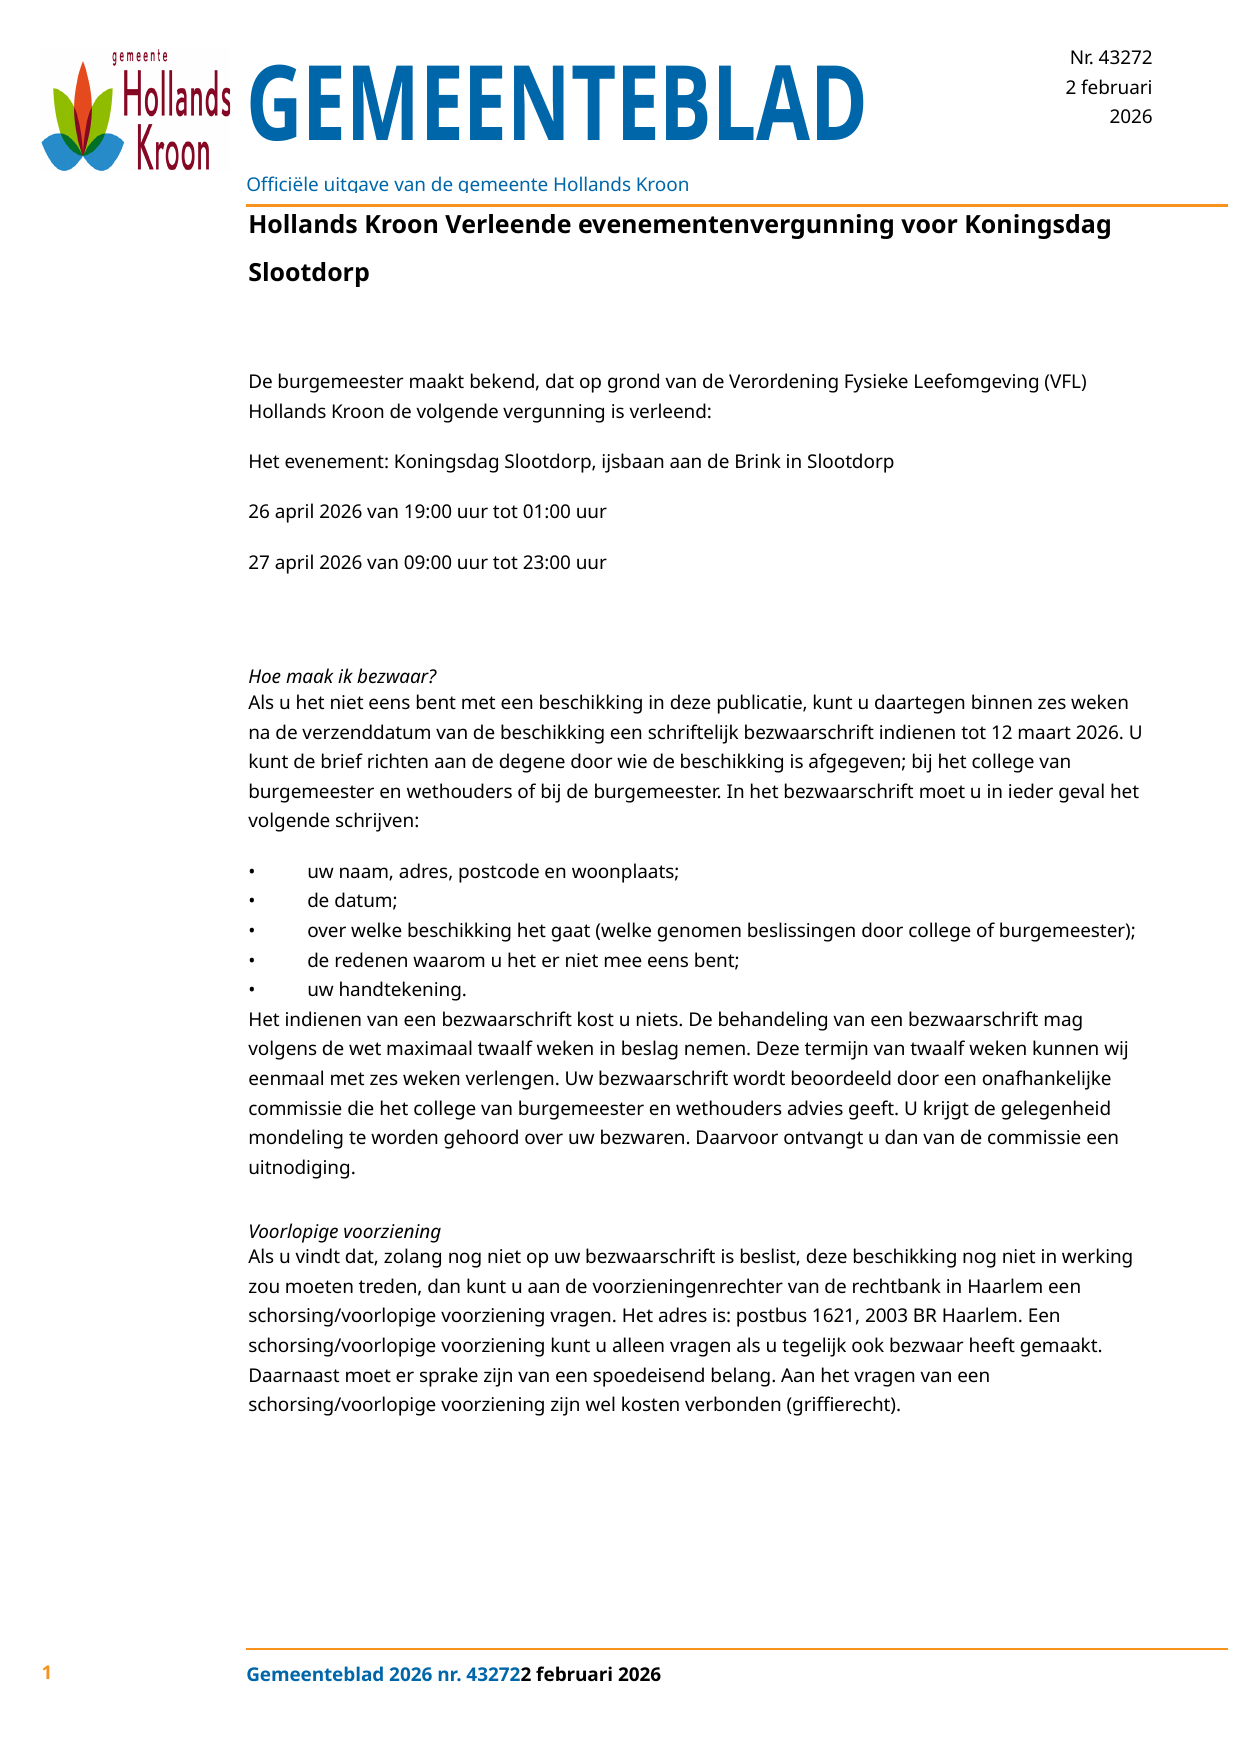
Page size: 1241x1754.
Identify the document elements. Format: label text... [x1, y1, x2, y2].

text Hollands Kroon Verleende evenementenvergunning voor Koningsdag Slootdorp [248, 207, 1152, 288]
text Als u vindt dat, zolang nog niet op uw bezwaarschrift is beslist, deze beschikking nog niet in werking zou moeten treden, dan kunt u aan de voorzieningenrechter van de rechtbank in Haarlem een schorsing/voorlopige voorziening vragen. Het adres is: postbus 1621, 2003 BR Haarlem. Een schorsing/voorlopige voorziening kunt u alleen vragen als u tegelijk ook bezwaar heeft gemaakt. Daarnaast moet er sprake zijn van een spoedeisend belang. Aan het vragen van een schorsing/voorlopige voorziening zijn wel kosten verbonden (griffierecht). [248, 1243, 1152, 1417]
list uw naam, adres, postcode en woonplaats; [248, 858, 1152, 884]
text De burgemeester maakt bekend, dat op grond van de Verordening Fysieke Leefomgeving (VFL) Hollands Kroon de volgende vergunning is verleend: [248, 368, 1152, 424]
text Hoe maak ik bezwaar? [248, 663, 1152, 689]
picture [41, 47, 231, 172]
text 27 april 2026 van 09:00 uur tot 23:00 uur [248, 549, 1152, 575]
text 26 april 2026 van 19:00 uur tot 01:00 uur [248, 499, 1152, 524]
text Het evenement: Koningsdag Slootdorp, ijsbaan aan de Brink in Slootdorp [248, 448, 1152, 474]
list uw handtekening. [248, 976, 1152, 1002]
text Als u het niet eens bent met een beschikking in deze publicatie, kunt u daartegen binnen zes weken na de verzenddatum van de beschikking een schriftelijk bezwaarschrift indienen tot 12 maart 2026. U kunt de brief richten aan de degene door wie de beschikking is afgegeven; bij het college van burgemeester en wethouders of bij de burgemeester. In het bezwaarschrift moet u in ieder geval het volgende schrijven: [248, 689, 1152, 833]
text Het indienen van een bezwaarschrift kost u niets. De behandeling van een bezwaarschrift mag volgens de wet maximaal twaalf weken in beslag nemen. Deze termijn van twaalf weken kunnen wij eenmaal met zes weken verlengen. Uw bezwaarschrift wordt beoordeeld door een onafhankelijke commissie die het college van burgemeester en wethouders advies geeft. U krijgt de gelegenheid mondeling te worden gehoord over uw bezwaren. Daarvoor ontvangt u dan van de commissie een uitnodiging. [248, 1006, 1152, 1179]
list de redenen waarom u het er niet mee eens bent; [248, 947, 1152, 972]
text Voorlopige voorziening [248, 1218, 1152, 1243]
list de datum; [248, 888, 1152, 913]
list over welke beschikking het gaat (welke genomen beslissingen door college of burgemeester); [248, 917, 1152, 943]
